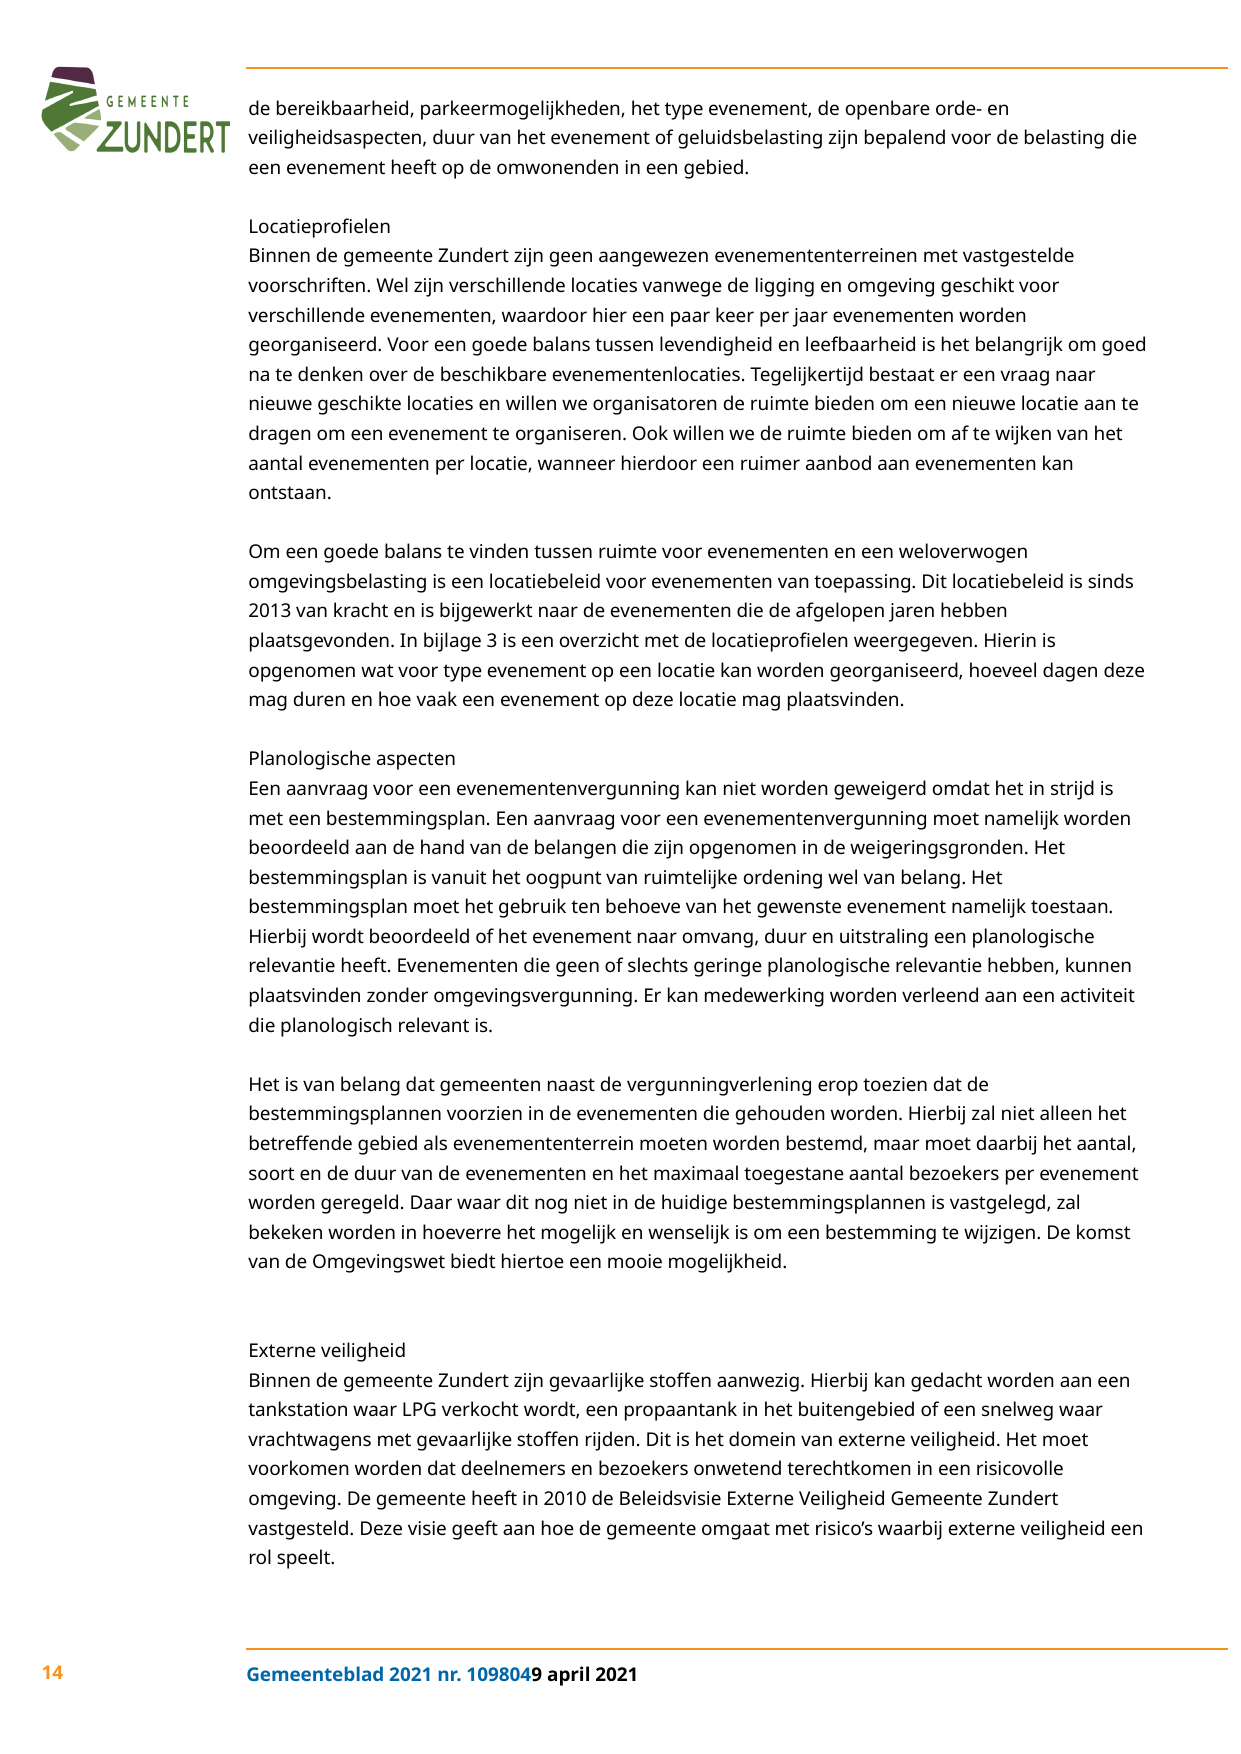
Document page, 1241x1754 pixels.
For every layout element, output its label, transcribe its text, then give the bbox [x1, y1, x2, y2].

text Om een goede balans te vinden tussen ruimte voor evenementen en een weloverwogen omgevingsbelasting is een locatiebeleid voor evenementen van toepassing. Dit locatiebeleid is sinds 2013 van kracht en is bijgewerkt naar de evenementen die de afgelopen jaren hebben plaatsgevonden. In bijlage 3 is een overzicht met de locatieprofielen weergegeven. Hierin is opgenomen wat voor type evenement op een locatie kan worden georganiseerd, hoeveel dagen deze mag duren en hoe vaak een evenement op deze locatie mag plaatsvinden. [248, 538, 1152, 712]
text Binnen de gemeente Zundert zijn gevaarlijke stoffen aanwezig. Hierbij kan gedacht worden aan een tankstation waar LPG verkocht wordt, een propaantank in het buitengebied of een snelweg waar vrachtwagens met gevaarlijke stoffen rijden. Dit is het domein van externe veiligheid. Het moet voorkomen worden dat deelnemers en bezoekers onwetend terechtkomen in een risicovolle omgeving. De gemeente heeft in 2010 de Beleidsvisie Externe Veiligheid Gemeente Zundert vastgesteld. Deze visie geeft aan hoe de gemeente omgaat met risico’s waarbij externe veiligheid een rol speelt. [248, 1367, 1152, 1570]
text Een aanvraag voor een evenementenvergunning kan niet worden geweigerd omdat het in strijd is met een bestemmingsplan. Een aanvraag voor een evenementenvergunning moet namelijk worden beoordeeld aan de hand van de belangen die zijn opgenomen in de weigeringsgronden. Het bestemmingsplan is vanuit het oogpunt van ruimtelijke ordening wel van belang. Het bestemmingsplan moet het gebruik ten behoeve van het gewenste evenement namelijk toestaan. Hierbij wordt beoordeeld of het evenement naar omvang, duur en uitstraling een planologische relevantie heeft. Evenementen die geen of slechts geringe planologische relevantie hebben, kunnen plaatsvinden zonder omgevingsvergunning. Er kan medewerking worden verleend aan een activiteit die planologisch relevant is. [248, 775, 1152, 1038]
text Planologische aspecten [248, 746, 1152, 771]
text Locatieprofielen [248, 213, 1152, 239]
text Externe veiligheid [248, 1337, 1152, 1363]
picture [41, 47, 231, 172]
text de bereikbaarheid, parkeermogelijkheden, het type evenement, de openbare orde- en veiligheidsaspecten, duur van het evenement of geluidsbelasting zijn bepalend voor de belasting die een evenement heeft op de omwonenden in een gebied. [248, 95, 1152, 180]
text Het is van belang dat gemeenten naast de vergunningverlening erop toezien dat de bestemmingsplannen voorzien in de evenementen die gehouden worden. Hierbij zal niet alleen het betreffende gebied als evenemententerrein moeten worden bestemd, maar moet daarbij het aantal, soort en de duur van de evenementen en het maximaal toegestane aantal bezoekers per evenement worden geregeld. Daar waar dit nog niet in de huidige bestemmingsplannen is vastgelegd, zal bekeken worden in hoeverre het mogelijk en wenselijk is om een bestemming te wijzigen. De komst van de Omgevingswet biedt hiertoe een mooie mogelijkheid. [248, 1071, 1152, 1274]
text Binnen de gemeente Zundert zijn geen aangewezen evenemententerreinen met vastgestelde voorschriften. Wel zijn verschillende locaties vanwege de ligging en omgeving geschikt voor verschillende evenementen, waardoor hier een paar keer per jaar evenementen worden georganiseerd. Voor een goede balans tussen levendigheid en leefbaarheid is het belangrijk om goed na te denken over de beschikbare evenementenlocaties. Tegelijkertijd bestaat er een vraag naar nieuwe geschikte locaties en willen we organisatoren de ruimte bieden om een nieuwe locatie aan te dragen om een evenement te organiseren. Ook willen we de ruimte bieden om af te wijken van het aantal evenementen per locatie, wanneer hierdoor een ruimer aanbod aan evenementen kan ontstaan. [248, 243, 1152, 505]
